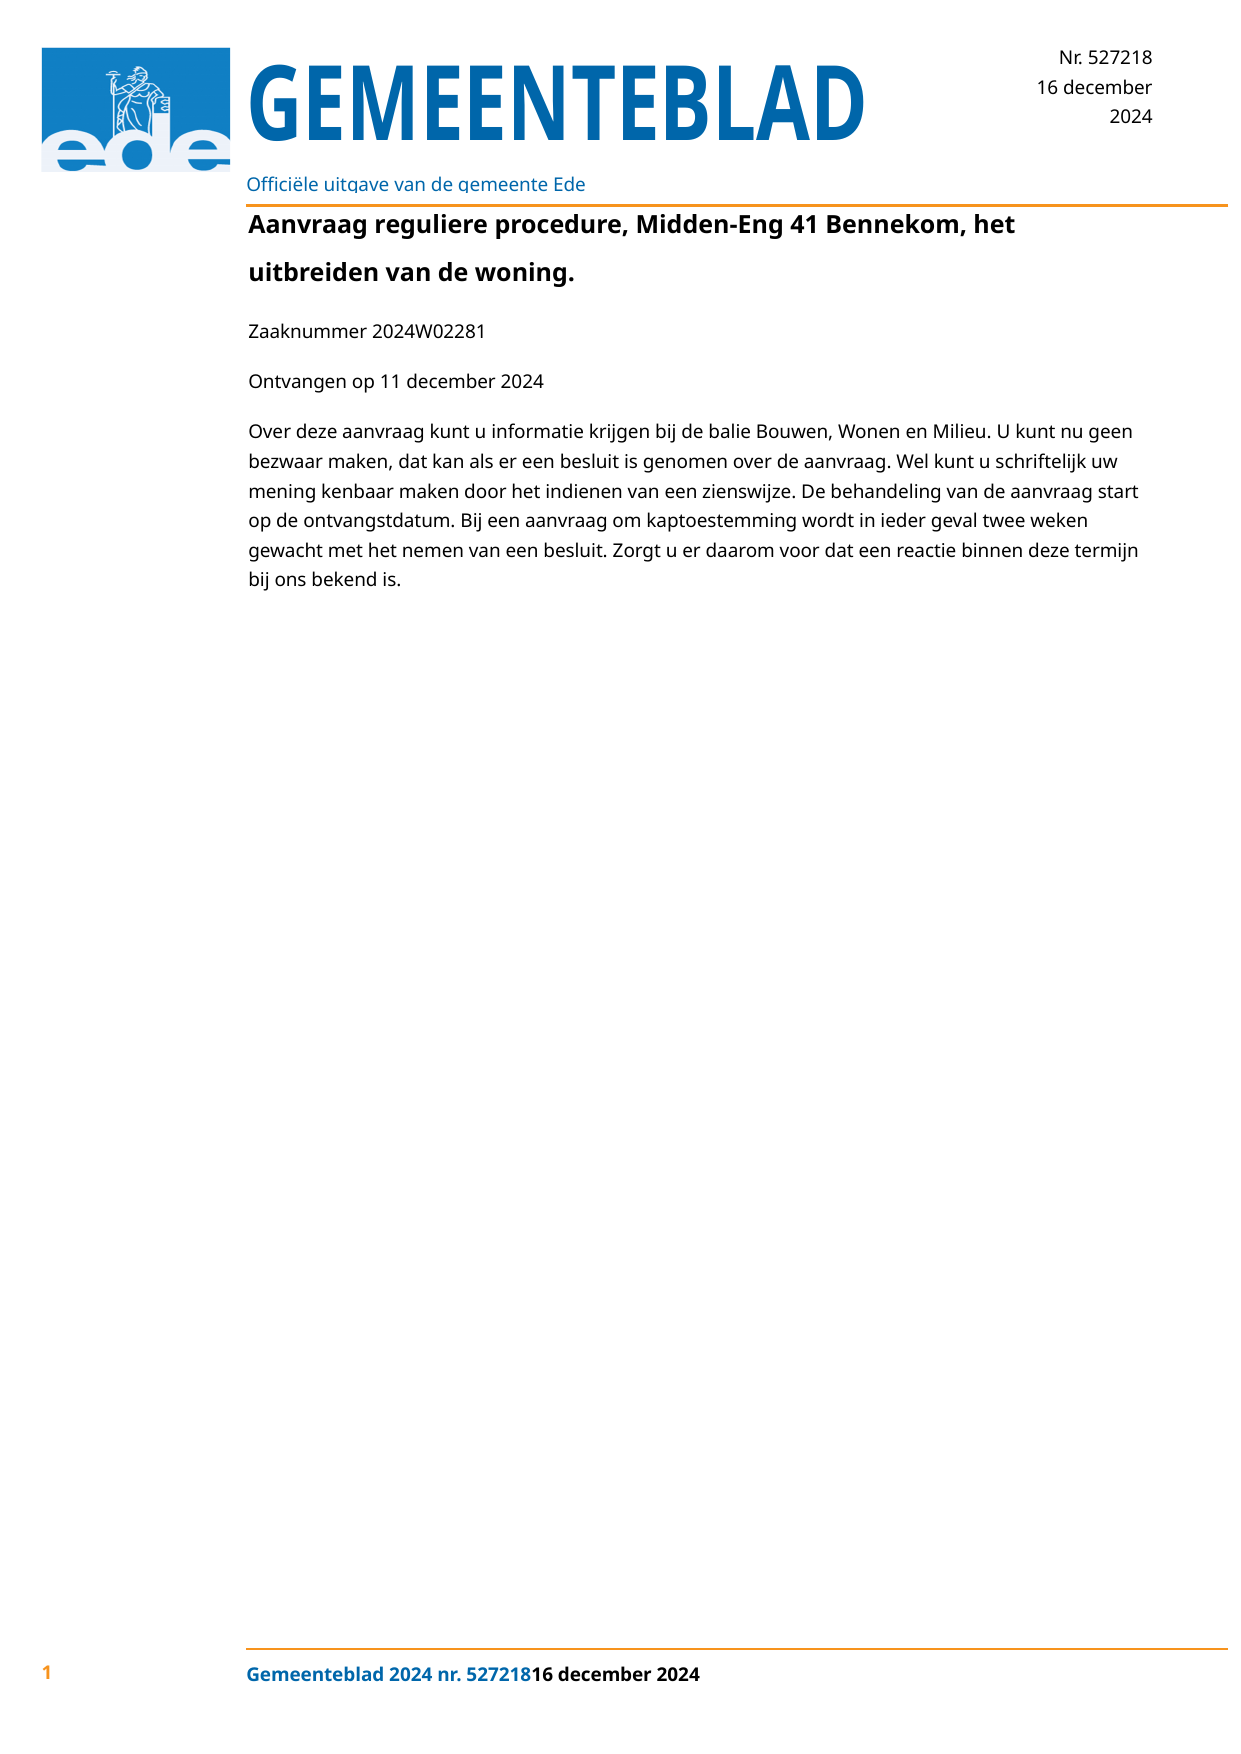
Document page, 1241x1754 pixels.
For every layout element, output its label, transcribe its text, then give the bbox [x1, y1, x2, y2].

picture [41, 47, 231, 172]
text Over deze aanvraag kunt u informatie krijgen bij de balie Bouwen, Wonen en Milieu. U kunt nu geen bezwaar maken, dat kan als er een besluit is genomen over de aanvraag. Wel kunt u schriftelijk uw mening kenbaar maken door het indienen van een zienswijze. De behandeling van de aanvraag start op de ontvangstdatum. Bij een aanvraag om kaptoestemming wordt in ieder geval twee weken gewacht met het nemen van een besluit. Zorgt u er daarom voor dat een reactie binnen deze termijn bij ons bekend is. [248, 419, 1152, 592]
text Zaaknummer 2024W02281 [248, 318, 1152, 344]
text Aanvraag reguliere procedure, Midden-Eng 41 Bennekom, het uitbreiden van de woning. [248, 207, 1152, 288]
text Ontvangen op 11 december 2024 [248, 368, 1152, 394]
